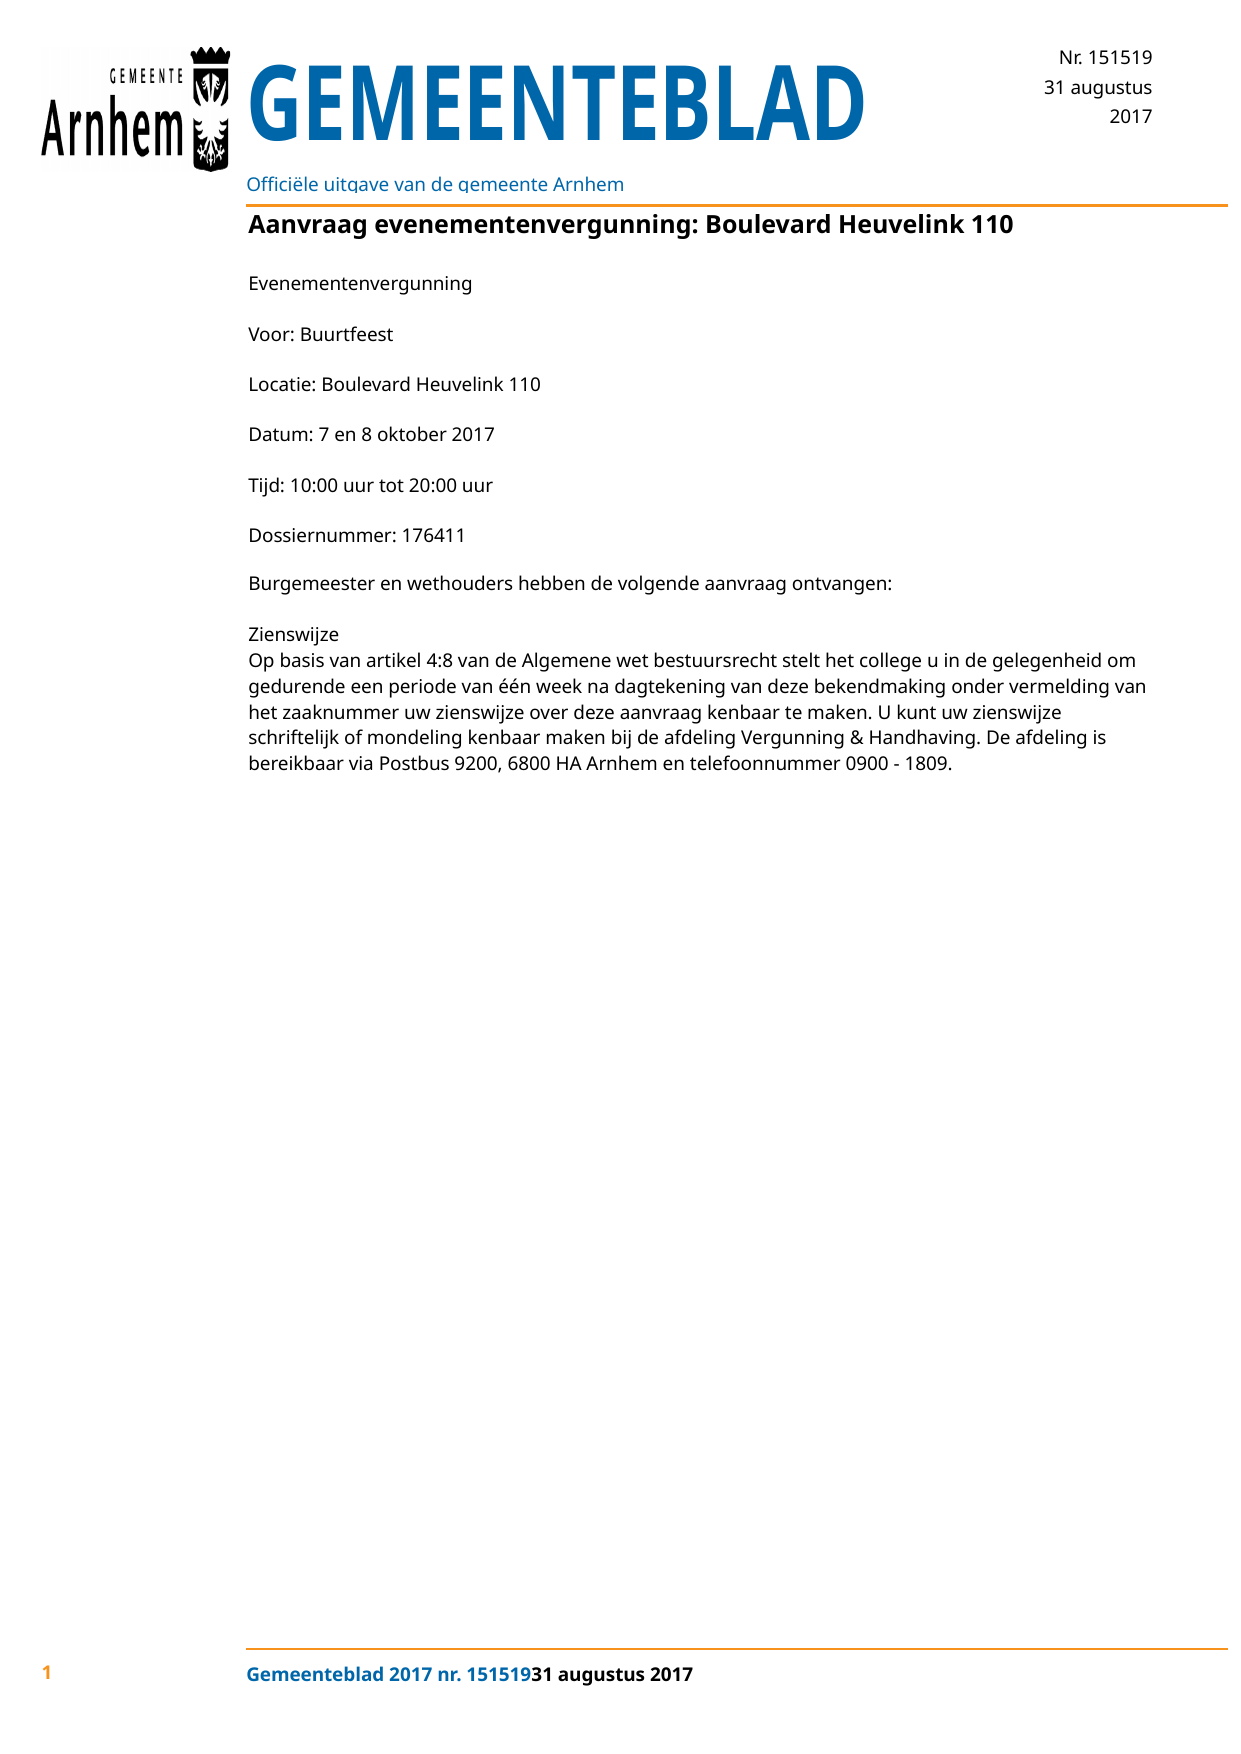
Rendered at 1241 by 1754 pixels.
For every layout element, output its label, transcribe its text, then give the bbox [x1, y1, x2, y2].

text Evenementenvergunning [248, 270, 1152, 296]
text Datum: 7 en 8 oktober 2017 [248, 422, 1152, 447]
text Burgemeester en wethouders hebben de volgende aanvraag ontvangen: [248, 570, 1152, 596]
text Tijd: 10:00 uur tot 20:00 uur [248, 472, 1152, 498]
text Locatie: Boulevard Heuvelink 110 [248, 371, 1152, 397]
text Op basis van artikel 4:8 van de Algemene wet bestuursrecht stelt het college u in de gelegenheid om gedurende een periode van één week na dagtekening van deze bekendmaking onder vermelding van het zaaknummer uw zienswijze over deze aanvraag kenbaar te maken. U kunt uw zienswijze schriftelijk of mondeling kenbaar maken bij de afdeling Vergunning & Handhaving. De afdeling is bereikbaar via Postbus 9200, 6800 HA Arnhem en telefoonnummer 0900 - 1809. [248, 647, 1152, 776]
text Dossiernummer: 176411 [248, 522, 1152, 548]
text Zienswijze [248, 622, 1152, 647]
text Aanvraag evenementenvergunning: Boulevard Heuvelink 110 [248, 207, 1152, 241]
text Voor: Buurtfeest [248, 321, 1152, 346]
picture [41, 47, 231, 172]
